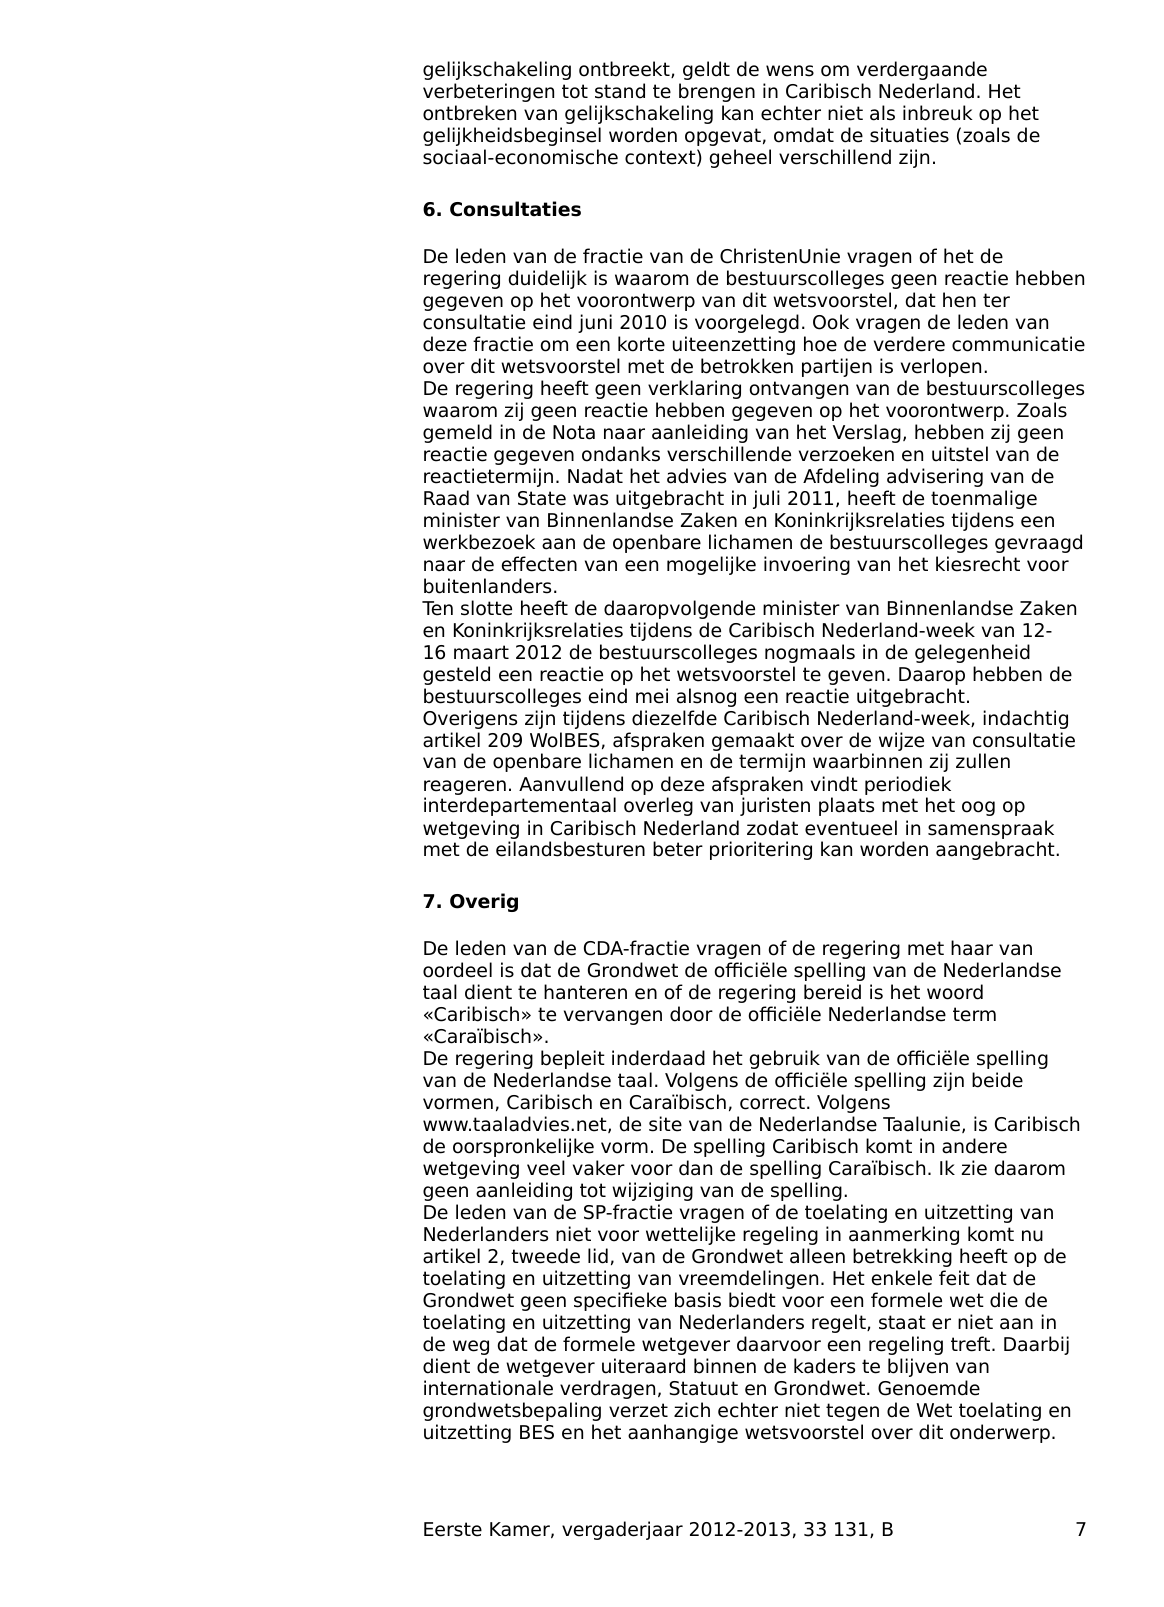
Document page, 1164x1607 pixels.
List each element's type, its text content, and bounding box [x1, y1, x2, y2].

subtitle 7. Overig [422, 891, 1087, 913]
text De regering bepleit inderdaad het gebruik van de officiële spelling van de Nederlandse taal. Volgens de officiële spelling zijn beide vormen, Caribisch en Caraïbisch, correct. Volgens www.taaladvies.net, de site van de Nederlandse Taalunie, is Caribisch de oorspronkelijke vorm. De spelling Caribisch komt in andere wetgeving veel vaker voor dan de spelling Caraïbisch. Ik zie daarom geen aanleiding tot wijziging van de spelling. [422, 1048, 1087, 1202]
text De regering heeft geen verklaring ontvangen van de bestuurscolleges waarom zij geen reactie hebben gegeven op het voorontwerp. Zoals gemeld in de Nota naar aanleiding van het Verslag, hebben zij geen reactie gegeven ondanks verschillende verzoeken en uitstel van de reactietermijn. Nadat het advies van de Afdeling advisering van de Raad van State was uitgebracht in juli 2011, heeft de toenmalige minister van Binnenlandse Zaken en Koninkrijksrelaties tijdens een werkbezoek aan de openbare lichamen de bestuurscolleges gevraagd naar de effecten van een mogelijke invoering van het kiesrecht voor buitenlanders. [422, 378, 1087, 598]
text De leden van de SP-fractie vragen of de toelating en uitzetting van Nederlanders niet voor wettelijke regeling in aanmerking komt nu artikel 2, tweede lid, van de Grondwet alleen betrekking heeft op de toelating en uitzetting van vreemdelingen. Het enkele feit dat de Grondwet geen specifieke basis biedt voor een formele wet die de toelating en uitzetting van Nederlanders regelt, staat er niet aan in de weg dat de formele wetgever daarvoor een regeling treft. Daarbij dient de wetgever uiteraard binnen de kaders te blijven van internationale verdragen, Statuut en Grondwet. Genoemde grondwetsbepaling verzet zich echter niet tegen de Wet toelating en uitzetting BES en het aanhangige wetsvoorstel over dit onderwerp. [422, 1202, 1087, 1444]
text De leden van de CDA-fractie vragen of de regering met haar van oordeel is dat de Grondwet de officiële spelling van de Nederlandse taal dient te hanteren en of de regering bereid is het woord «Caribisch» te vervangen door de officiële Nederlandse term «Caraïbisch». [422, 938, 1087, 1048]
text De leden van de fractie van de ChristenUnie vragen of het de regering duidelijk is waarom de bestuurscolleges geen reactie hebben gegeven op het voorontwerp van dit wetsvoorstel, dat hen ter consultatie eind juni 2010 is voorgelegd. Ook vragen de leden van deze fractie om een korte uiteenzetting hoe de verdere communicatie over dit wetsvoorstel met de betrokken partijen is verlopen. [422, 246, 1087, 378]
text Overigens zijn tijdens diezelfde Caribisch Nederland-week, indachtig artikel 209 WolBES, afspraken gemaakt over de wijze van consultatie van de openbare lichamen en de termijn waarbinnen zij zullen reageren. Aanvullend op deze afspraken vindt periodiek interdepartementaal overleg van juristen plaats met het oog op wetgeving in Caribisch Nederland zodat eventueel in samenspraak met de eilandsbesturen beter prioritering kan worden aangebracht. [422, 707, 1087, 861]
subtitle 6. Consultaties [422, 199, 1087, 221]
text Ten slotte heeft de daaropvolgende minister van Binnenlandse Zaken en Koninkrijksrelaties tijdens de Caribisch Nederland-week van 12-16 maart 2012 de bestuurscolleges nogmaals in de gelegenheid gesteld een reactie op het wetsvoorstel te geven. Daarop hebben de bestuurscolleges eind mei alsnog een reactie uitgebracht. [422, 598, 1087, 707]
text gelijkschakeling ontbreekt, geldt de wens om verdergaande verbeteringen tot stand te brengen in Caribisch Nederland. Het ontbreken van gelijkschakeling kan echter niet als inbreuk op het gelijkheidsbeginsel worden opgevat, omdat de situaties (zoals de sociaal-economische context) geheel verschillend zijn. [422, 59, 1087, 169]
